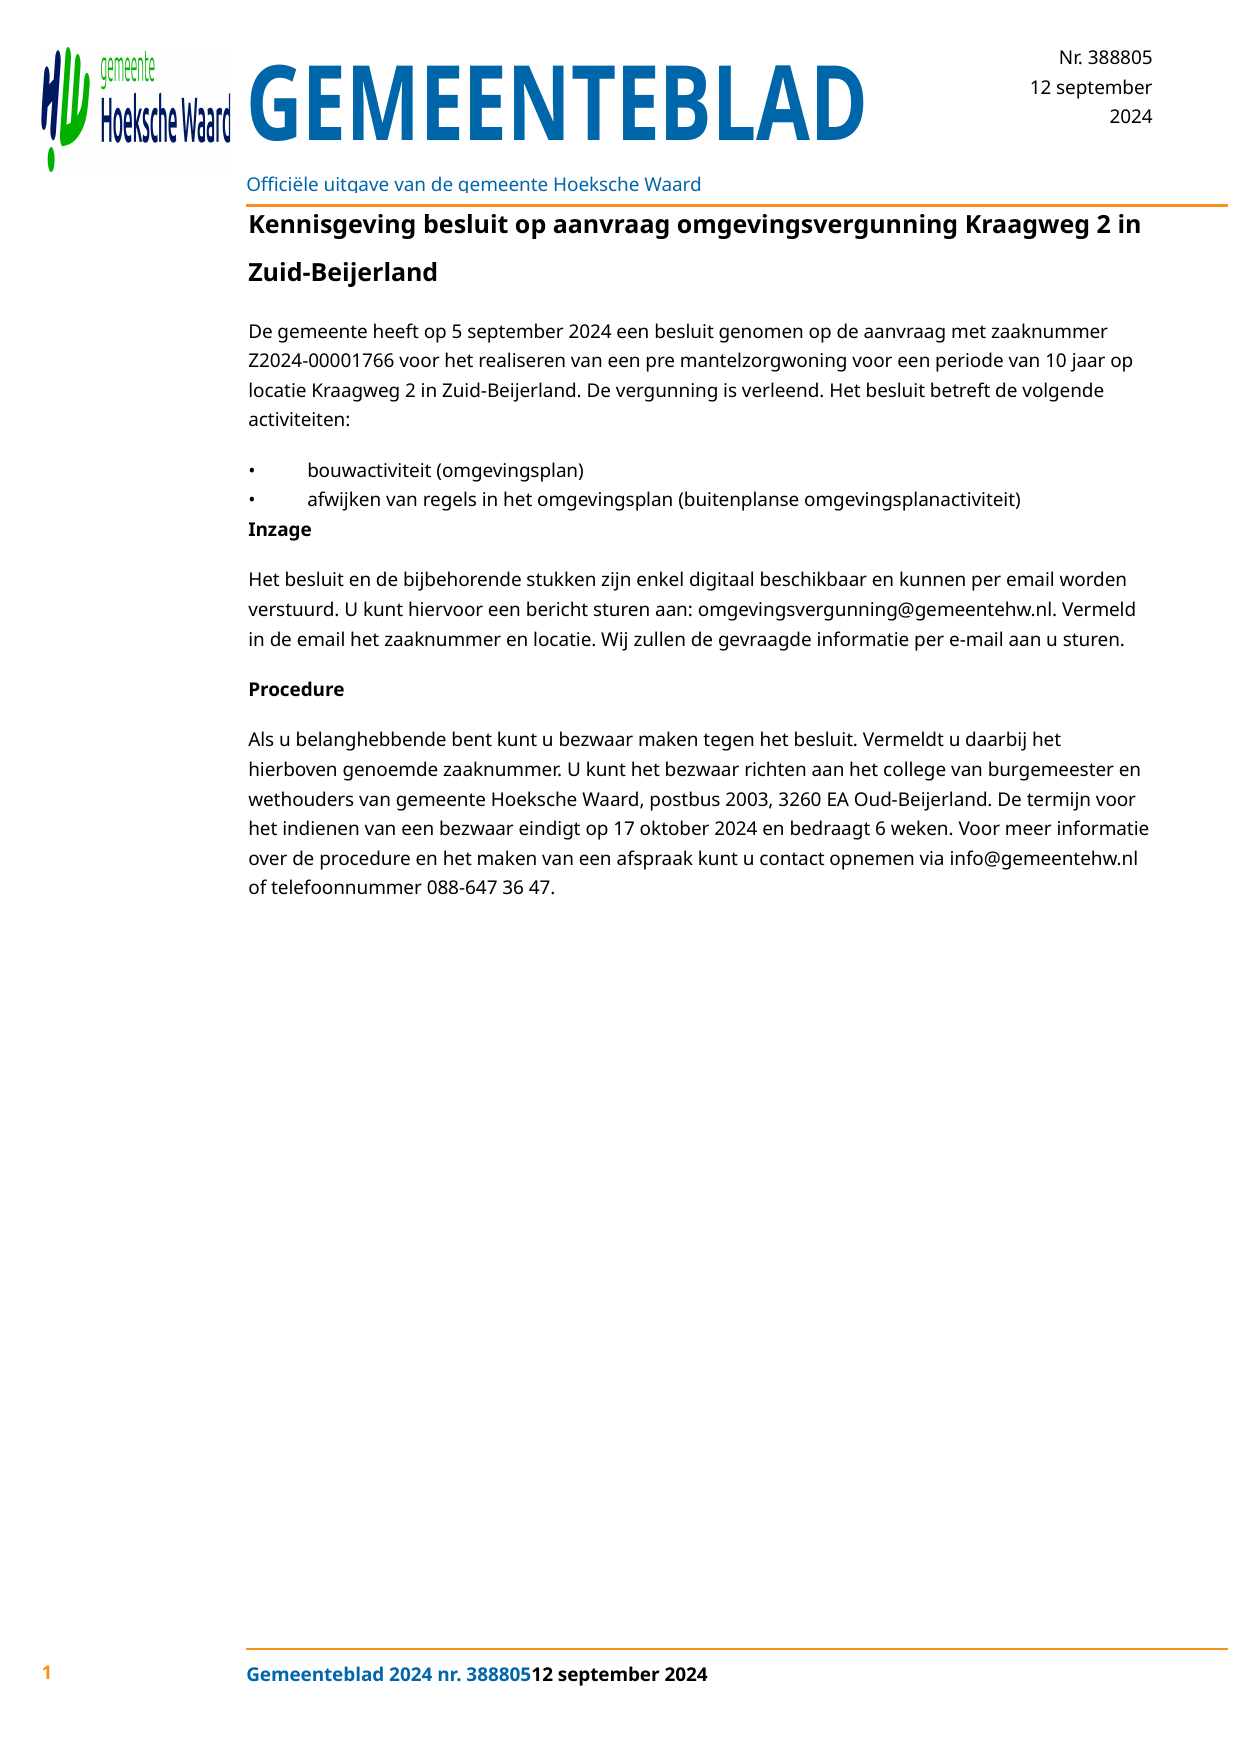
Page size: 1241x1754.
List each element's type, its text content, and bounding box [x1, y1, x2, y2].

text Procedure [248, 676, 1152, 702]
picture [41, 47, 231, 172]
list bouwactiviteit (omgevingsplan) [248, 457, 1152, 483]
text Kennisgeving besluit op aanvraag omgevingsvergunning Kraagweg 2 in Zuid-Beijerland [248, 207, 1152, 288]
text De gemeente heeft op 5 september 2024 een besluit genomen op de aanvraag met zaaknummer Z2024-00001766 voor het realiseren van een pre mantelzorgwoning voor een periode van 10 jaar op locatie Kraagweg 2 in Zuid-Beijerland. De vergunning is verleend. Het besluit betreft de volgende activiteiten: [248, 318, 1152, 432]
list afwijken van regels in het omgevingsplan (buitenplanse omgevingsplanactiviteit) [248, 487, 1152, 512]
text Het besluit en de bijbehorende stukken zijn enkel digitaal beschikbaar en kunnen per email worden verstuurd. U kunt hiervoor een bericht sturen aan: omgevingsvergunning@gemeentehw.nl. Vermeld in de email het zaaknummer en locatie. Wij zullen de gevraagde informatie per e-mail aan u sturen. [248, 567, 1152, 652]
text Inzage [248, 516, 1152, 542]
text Als u belanghebbende bent kunt u bezwaar maken tegen het besluit. Vermeldt u daarbij het hierboven genoemde zaaknummer. U kunt het bezwaar richten aan het college van burgemeester en wethouders van gemeente Hoeksche Waard, postbus 2003, 3260 EA Oud-Beijerland. De termijn voor het indienen van een bezwaar eindigt op 17 oktober 2024 en bedraagt 6 weken. Voor meer informatie over de procedure en het maken van een afspraak kunt u contact opnemen via info@gemeentehw.nl of telefoonnummer 088-647 36 47. [248, 727, 1152, 900]
